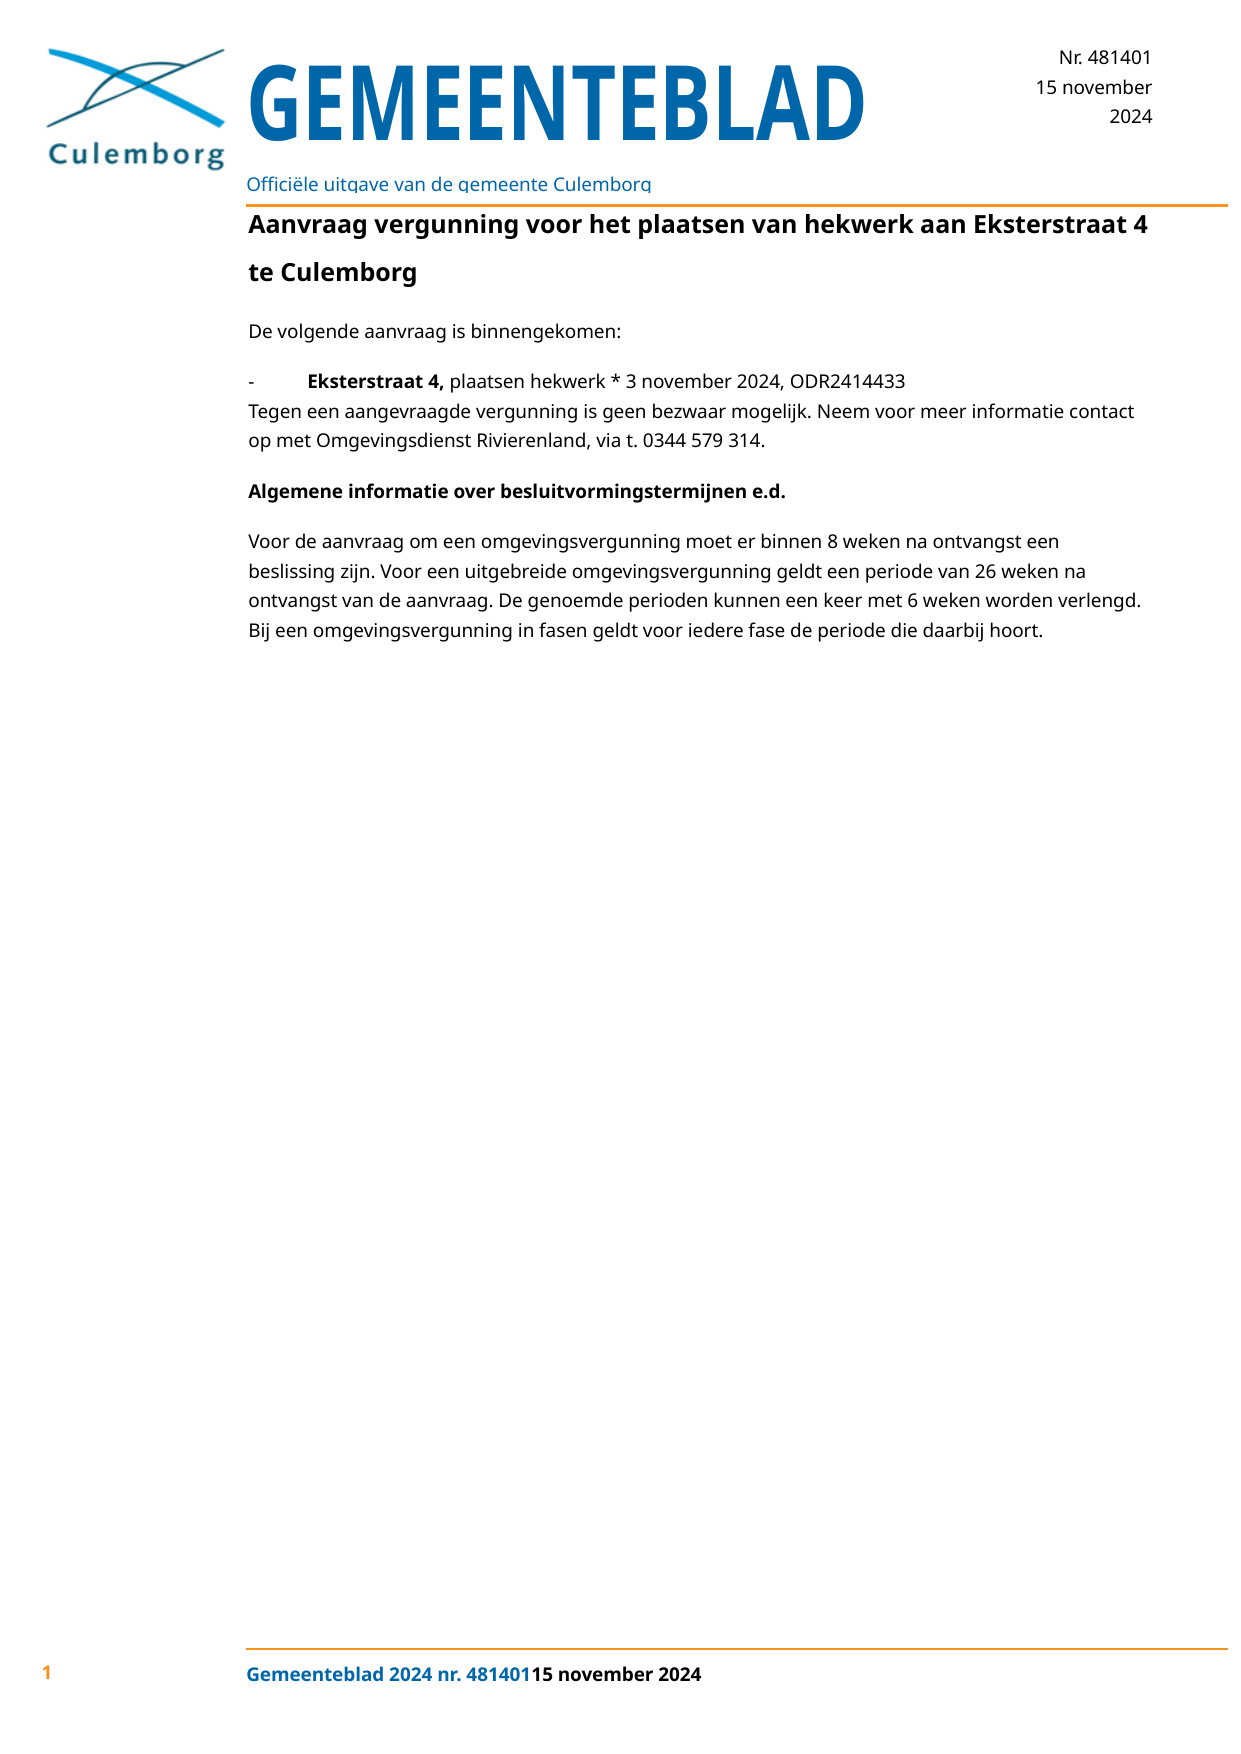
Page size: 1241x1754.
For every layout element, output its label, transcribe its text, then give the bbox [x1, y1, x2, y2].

text Algemene informatie over besluitvormingstermijnen e.d. [248, 478, 1152, 504]
list Eksterstraat 4, plaatsen hekwerk * 3 november 2024, ODR2414433 [248, 368, 1152, 394]
text De volgende aanvraag is binnengekomen: [248, 318, 1152, 344]
text Aanvraag vergunning voor het plaatsen van hekwerk aan Eksterstraat 4 te Culemborg [248, 207, 1152, 288]
text Voor de aanvraag om een omgevingsvergunning moet er binnen 8 weken na ontvangst een beslissing zijn. Voor een uitgebreide omgevingsvergunning geldt een periode van 26 weken na ontvangst van de aanvraag. De genoemde perioden kunnen een keer met 6 weken worden verlengd. Bij een omgevingsvergunning in fasen geldt voor iedere fase de periode die daarbij hoort. [248, 528, 1152, 643]
picture [41, 47, 231, 172]
text Tegen een aangevraagde vergunning is geen bezwaar mogelijk. Neem voor meer informatie contact op met Omgevingsdienst Rivierenland, via t. 0344 579 314. [248, 398, 1152, 453]
